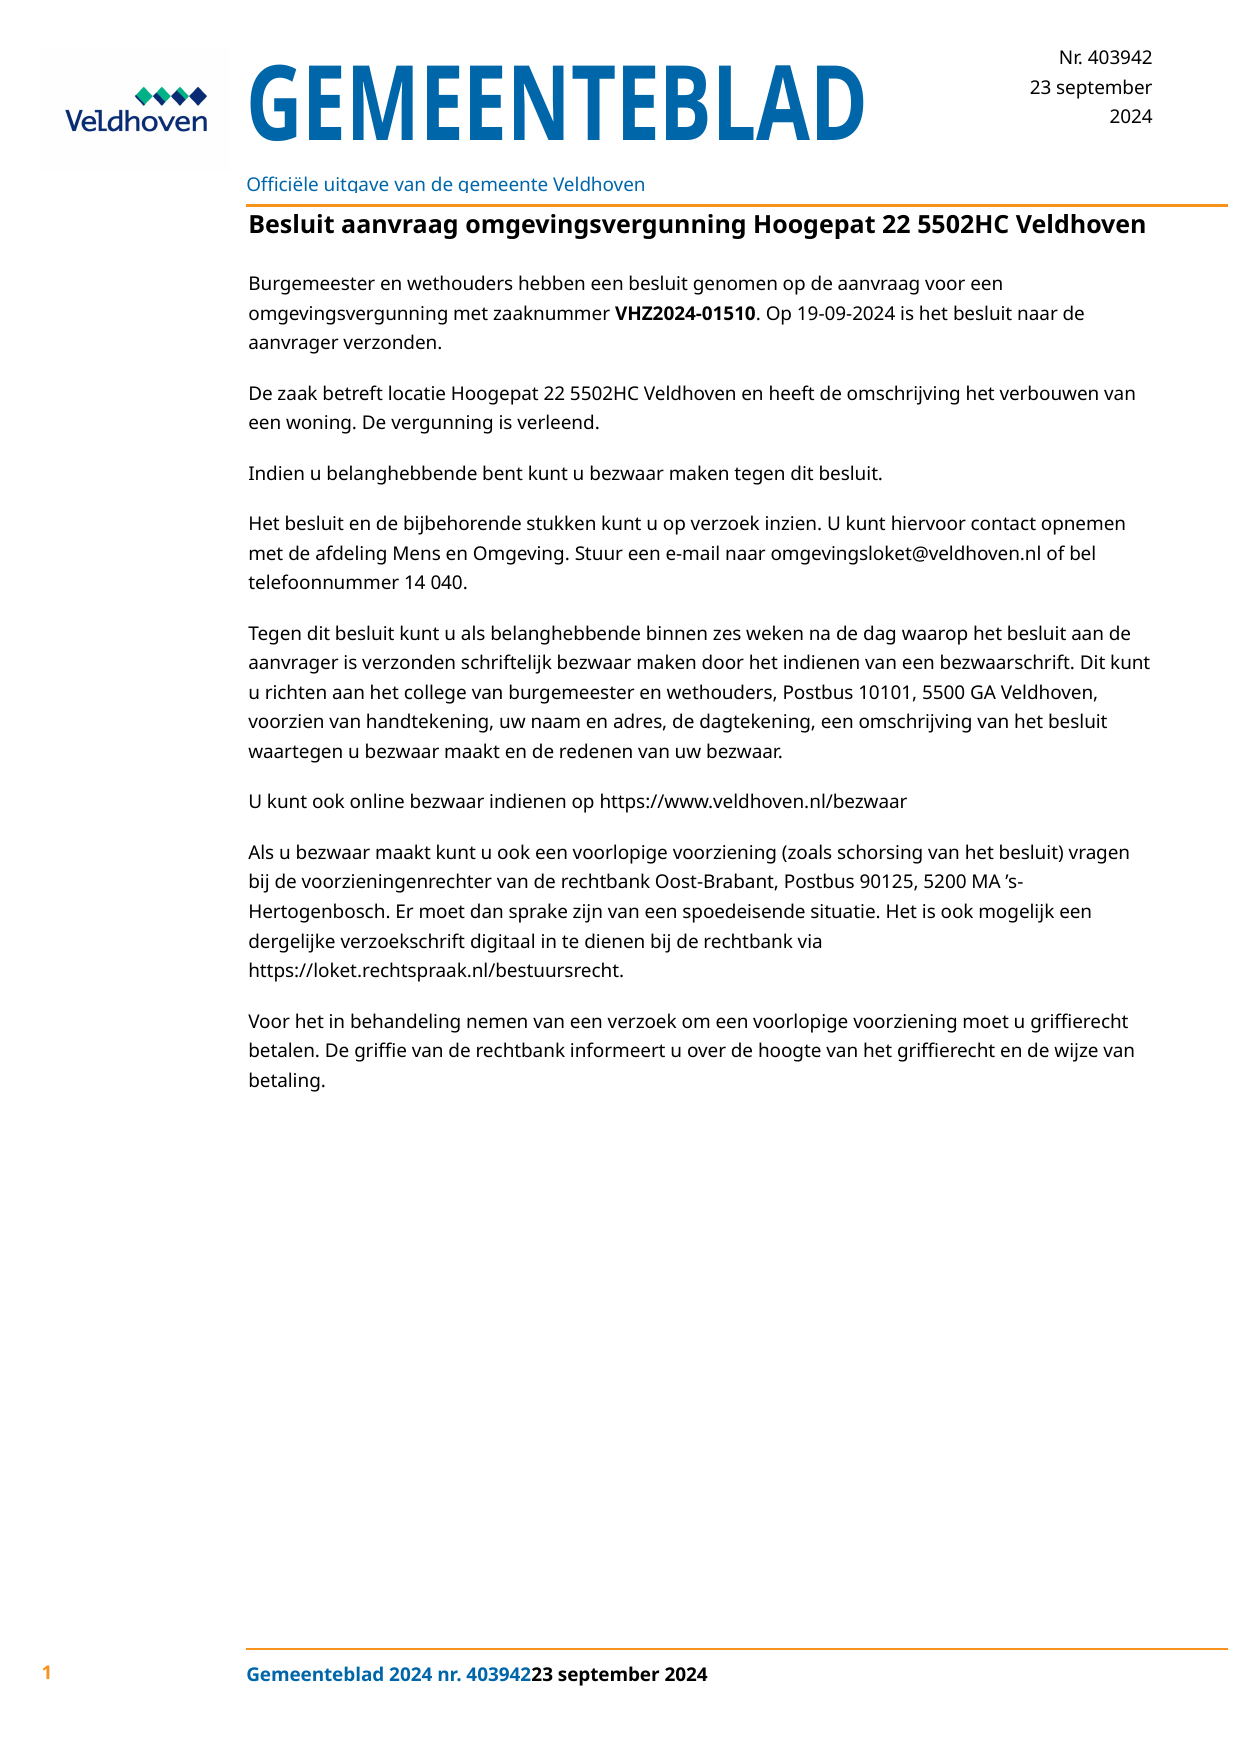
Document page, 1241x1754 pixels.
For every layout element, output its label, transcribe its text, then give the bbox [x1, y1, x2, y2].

text Voor het in behandeling nemen van een verzoek om een voorlopige voorziening moet u griffierecht betalen. De griffie van de rechtbank informeert u over de hoogte van het griffierecht en de wijze van betaling. [248, 1008, 1152, 1093]
text Burgemeester en wethouders hebben een besluit genomen op de aanvraag voor een omgevingsvergunning met zaaknummer VHZ2024-01510. Op 19-09-2024 is het besluit naar de aanvrager verzonden. [248, 270, 1152, 355]
text Indien u belanghebbende bent kunt u bezwaar maken tegen dit besluit. [248, 460, 1152, 486]
text Besluit aanvraag omgevingsvergunning Hoogepat 22 5502HC Veldhoven [248, 207, 1152, 241]
text De zaak betreft locatie Hoogepat 22 5502HC Veldhoven en heeft de omschrijving het verbouwen van een woning. De vergunning is verleend. [248, 380, 1152, 435]
text U kunt ook online bezwaar indienen op https://www.veldhoven.nl/bezwaar [248, 789, 1152, 814]
text Het besluit en de bijbehorende stukken kunt u op verzoek inzien. U kunt hiervoor contact opnemen met de afdeling Mens en Omgeving. Stuur een e-mail naar omgevingsloket@veldhoven.nl of bel telefoonnummer 14 040. [248, 510, 1152, 595]
text Als u bezwaar maakt kunt u ook een voorlopige voorziening (zoals schorsing van het besluit) vragen bij de voorzieningenrechter van de rechtbank Oost-Brabant, Postbus 90125, 5200 MA ’s-Hertogenbosch. Er moet dan sprake zijn van een spoedeisende situatie. Het is ook mogelijk een dergelijke verzoekschrift digitaal in te dienen bij de rechtbank via https://loket.rechtspraak.nl/bestuursrecht. [248, 839, 1152, 983]
text Tegen dit besluit kunt u als belanghebbende binnen zes weken na de dag waarop het besluit aan de aanvrager is verzonden schriftelijk bezwaar maken door het indienen van een bezwaarschrift. Dit kunt u richten aan het college van burgemeester en wethouders, Postbus 10101, 5500 GA Veldhoven, voorzien van handtekening, uw naam en adres, de dagtekening, een omschrijving van het besluit waartegen u bezwaar maakt en de redenen van uw bezwaar. [248, 620, 1152, 764]
picture [41, 47, 231, 172]
